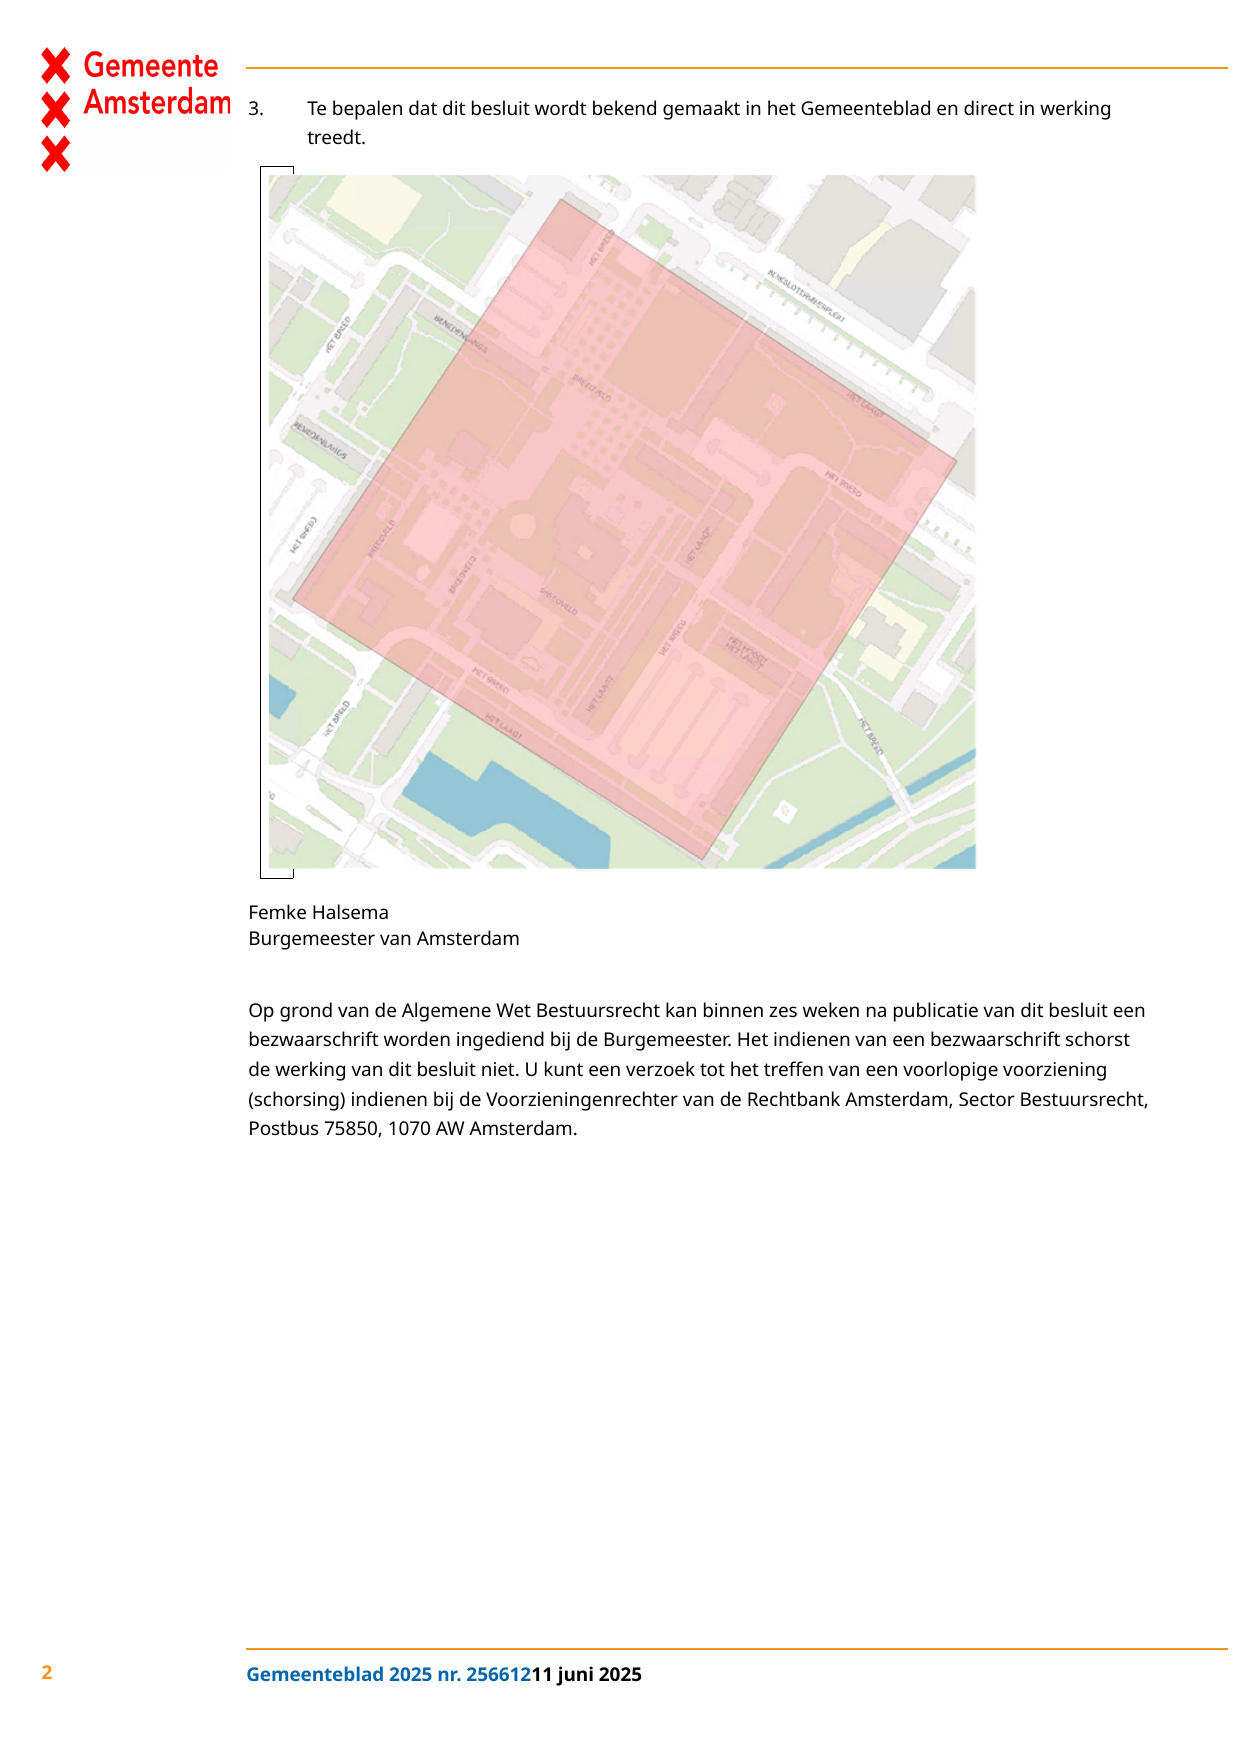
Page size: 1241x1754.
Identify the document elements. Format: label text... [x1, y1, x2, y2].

text Femke Halsema [248, 899, 1152, 925]
picture [41, 47, 231, 172]
picture [268, 174, 978, 869]
text Burgemeester van Amsterdam [248, 925, 1152, 950]
list Te bepalen dat dit besluit wordt bekend gemaakt in het Gemeenteblad en direct in werking treedt. [248, 95, 1152, 150]
text Op grond van de Algemene Wet Bestuursrecht kan binnen zes weken na publicatie van dit besluit een bezwaarschrift worden ingediend bij de Burgemeester. Het indienen van een bezwaarschrift schorst de werking van dit besluit niet. U kunt een verzoek tot het treffen van een voorlopige voorziening (schorsing) indienen bij de Voorzieningenrechter van de Rechtbank Amsterdam, Sector Bestuursrecht, Postbus 75850, 1070 AW Amsterdam. [248, 997, 1152, 1141]
